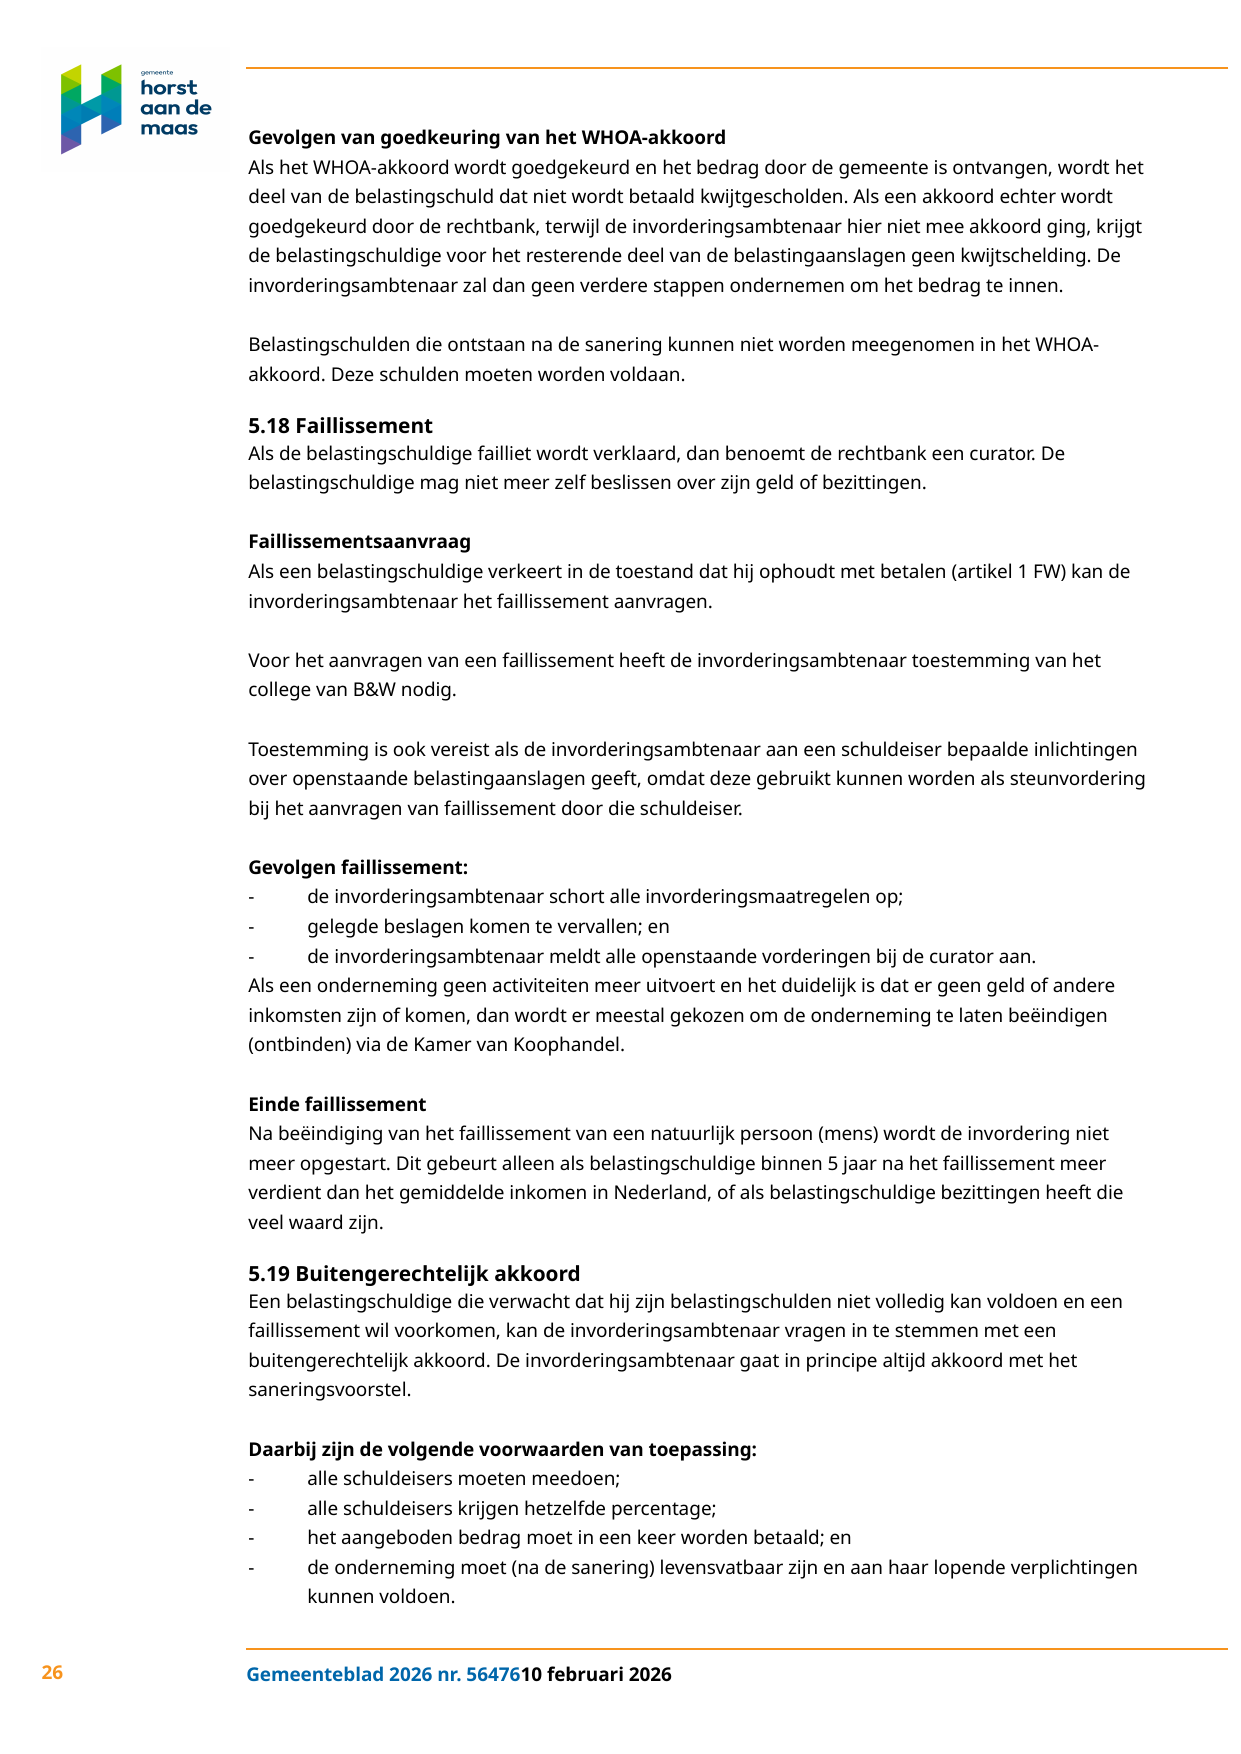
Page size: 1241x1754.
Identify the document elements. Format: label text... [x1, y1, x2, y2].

list alle schuldeisers krijgen hetzelfde percentage; [248, 1495, 1152, 1521]
text Als een belastingschuldige verkeert in de toestand dat hij ophoudt met betalen (artikel 1 FW) kan de invorderingsambtenaar het faillissement aanvragen. [248, 558, 1152, 613]
list alle schuldeisers moeten meedoen; [248, 1465, 1152, 1491]
list de invorderingsambtenaar meldt alle openstaande vorderingen bij de curator aan. [248, 943, 1152, 968]
text Einde faillissement [248, 1091, 1152, 1116]
list de onderneming moet (na de sanering) levensvatbaar zijn en aan haar lopende verplichtingen kunnen voldoen. [248, 1554, 1152, 1609]
text Als de belastingschuldige failliet wordt verklaard, dan benoemt de rechtbank een curator. De belastingschuldige mag niet meer zelf beslissen over zijn geld of bezittingen. [248, 440, 1152, 495]
text Toestemming is ook vereist als de invorderingsambtenaar aan een schuldeiser bepaalde inlichtingen over openstaande belastingaanslagen geeft, omdat deze gebruikt kunnen worden als steunvordering bij het aanvragen van faillissement door die schuldeiser. [248, 736, 1152, 821]
text Daarbij zijn de volgende voorwaarden van toepassing: [248, 1436, 1152, 1462]
text 5.18 Faillissement [248, 411, 1152, 440]
list het aangeboden bedrag moet in een keer worden betaald; en [248, 1524, 1152, 1550]
text Gevolgen faillissement: [248, 854, 1152, 880]
text Een belastingschuldige die verwacht dat hij zijn belastingschulden niet volledig kan voldoen en een faillissement wil voorkomen, kan de invorderingsambtenaar vragen in te stemmen met een buitengerechtelijk akkoord. De invorderingsambtenaar gaat in principe altijd akkoord met het saneringsvoorstel. [248, 1288, 1152, 1402]
list de invorderingsambtenaar schort alle invorderingsmaatregelen op; [248, 884, 1152, 909]
text 5.19 Buitengerechtelijk akkoord [248, 1259, 1152, 1288]
text Gevolgen van goedkeuring van het WHOA-akkoord [248, 124, 1152, 150]
picture [41, 47, 231, 172]
text Belastingschulden die ontstaan na de sanering kunnen niet worden meegenomen in het WHOA-akkoord. Deze schulden moeten worden voldaan. [248, 331, 1152, 387]
text Als het WHOA-akkoord wordt goedgekeurd en het bedrag door de gemeente is ontvangen, wordt het deel van de belastingschuld dat niet wordt betaald kwijtgescholden. Als een akkoord echter wordt goedgekeurd door de rechtbank, terwijl de invorderingsambtenaar hier niet mee akkoord ging, krijgt de belastingschuldige voor het resterende deel van de belastingaanslagen geen kwijtschelding. De invorderingsambtenaar zal dan geen verdere stappen ondernemen om het bedrag te innen. [248, 154, 1152, 298]
list gelegde beslagen komen te vervallen; en [248, 913, 1152, 939]
text Voor het aanvragen van een faillissement heeft de invorderingsambtenaar toestemming van het college van B&W nodig. [248, 647, 1152, 702]
text Na beëindiging van het faillissement van een natuurlijk persoon (mens) wordt de invordering niet meer opgestart. Dit gebeurt alleen als belastingschuldige binnen 5 jaar na het faillissement meer verdient dan het gemiddelde inkomen in Nederland, of als belastingschuldige bezittingen heeft die veel waard zijn. [248, 1120, 1152, 1235]
text Als een onderneming geen activiteiten meer uitvoert en het duidelijk is dat er geen geld of andere inkomsten zijn of komen, dan wordt er meestal gekozen om de onderneming te laten beëindigen (ontbinden) via de Kamer van Koophandel. [248, 972, 1152, 1057]
text Faillissementsaanvraag [248, 529, 1152, 554]
